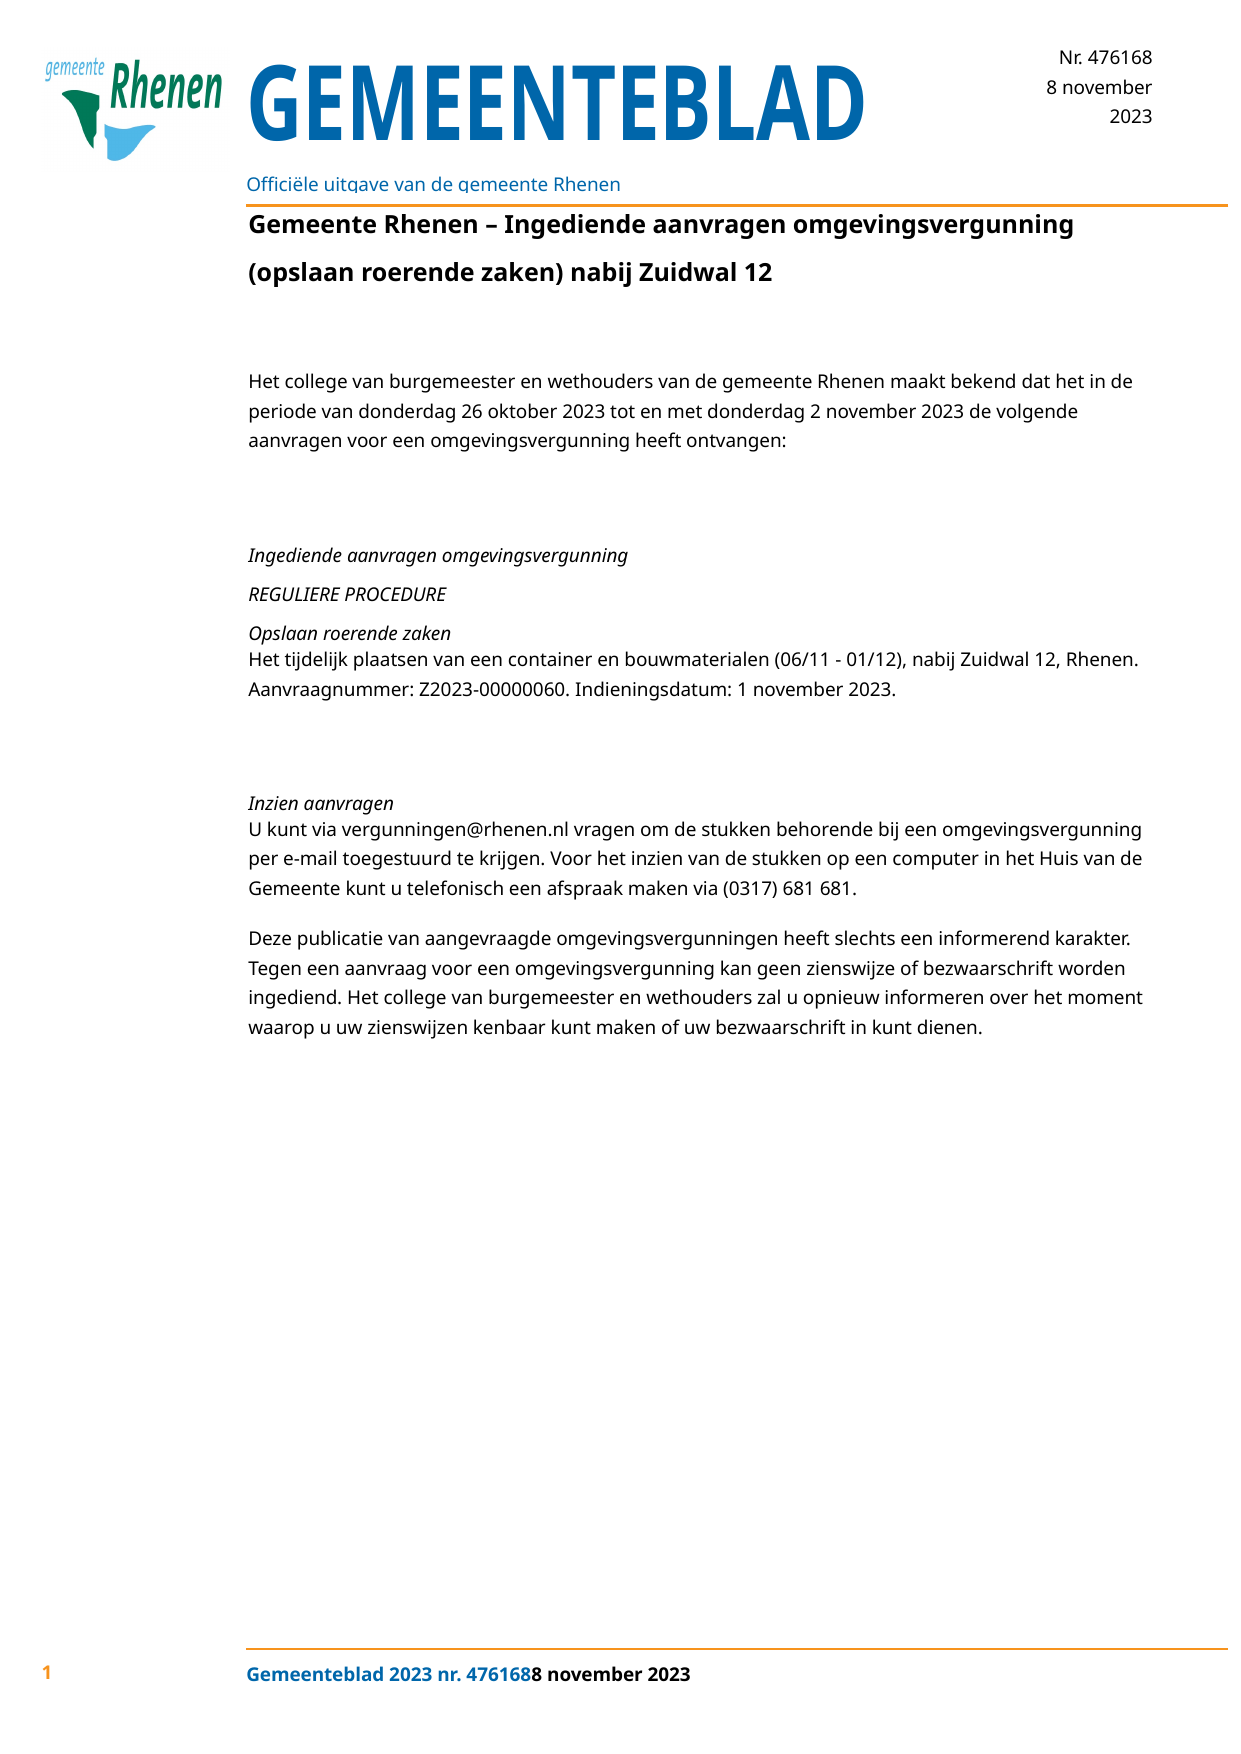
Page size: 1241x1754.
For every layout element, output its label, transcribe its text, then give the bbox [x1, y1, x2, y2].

text Deze publicatie van aangevraagde omgevingsvergunningen heeft slechts een informerend karakter. Tegen een aanvraag voor een omgevingsvergunning kan geen zienswijze of bezwaarschrift worden ingediend. Het college van burgemeester en wethouders zal u opnieuw informeren over het moment waarop u uw zienswijzen kenbaar kunt maken of uw bezwaarschrift in kunt dienen. [248, 925, 1152, 1040]
text U kunt via vergunningen@rhenen.nl vragen om de stukken behorende bij een omgevingsvergunning per e-mail toegestuurd te krijgen. Voor het inzien van de stukken op een computer in het Huis van de Gemeente kunt u telefonisch een afspraak maken via (0317) 681 681. [248, 816, 1152, 901]
text Inzien aanvragen [248, 790, 1152, 816]
text REGULIERE PROCEDURE [248, 581, 1152, 607]
text Gemeente Rhenen – Ingediende aanvragen omgevingsvergunning (opslaan roerende zaken) nabij Zuidwal 12 [248, 207, 1152, 288]
text Het tijdelijk plaatsen van een container en bouwmaterialen (06/11 - 01/12), nabij Zuidwal 12, Rhenen. Aanvraagnummer: Z2023-00000060. Indieningsdatum: 1 november 2023. [248, 646, 1152, 701]
text Het college van burgemeester en wethouders van de gemeente Rhenen maakt bekend dat het in de periode van donderdag 26 oktober 2023 tot en met donderdag 2 november 2023 de volgende aanvragen voor een omgevingsvergunning heeft ontvangen: [248, 368, 1152, 453]
text Ingediende aanvragen omgevingsvergunning [248, 542, 1152, 568]
picture [41, 47, 231, 172]
text Opslaan roerende zaken [248, 620, 1152, 646]
